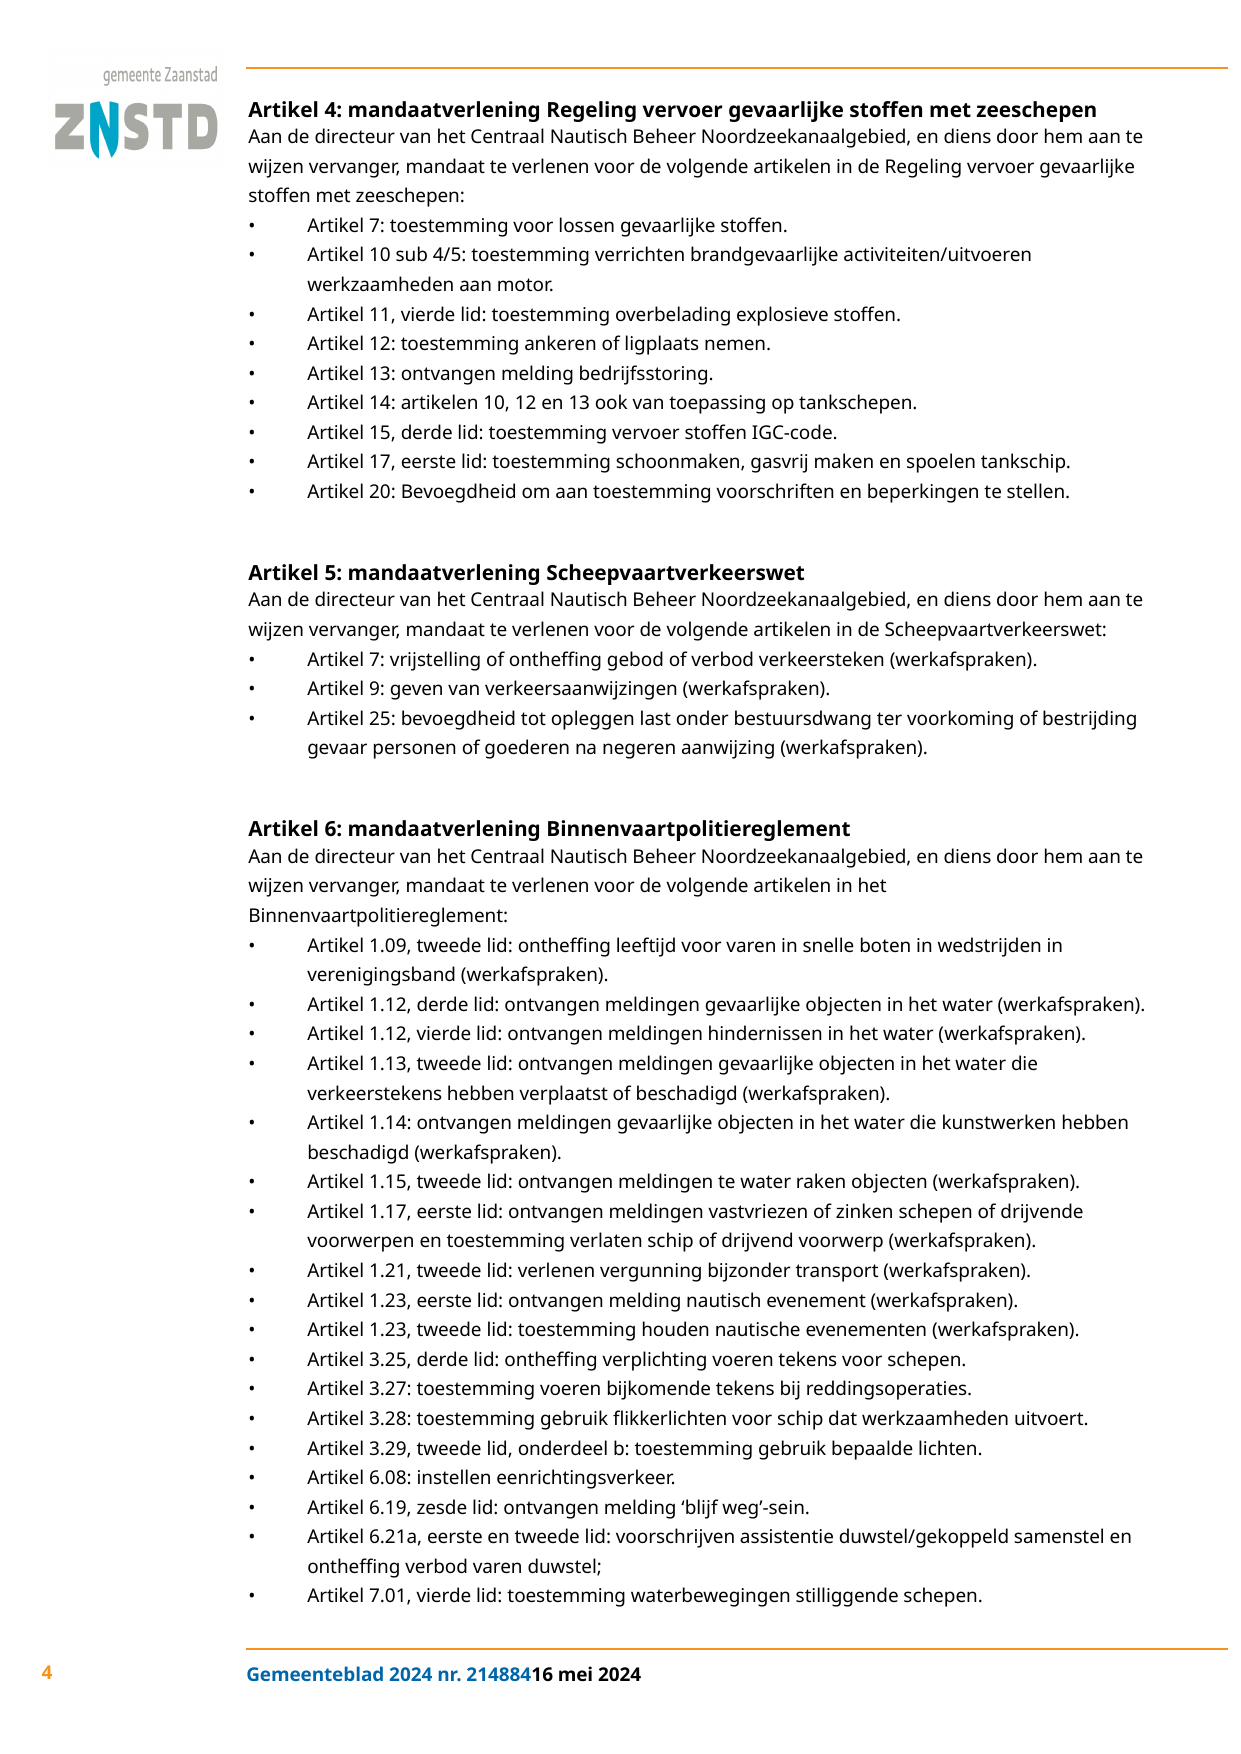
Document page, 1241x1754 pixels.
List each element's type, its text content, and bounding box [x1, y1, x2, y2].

text Aan de directeur van het Centraal Nautisch Beheer Noordzeekanaalgebied, en diens door hem aan te wijzen vervanger, mandaat te verlenen voor de volgende artikelen in het Binnenvaartpolitiereglement: [248, 843, 1152, 928]
list Artikel 13: ontvangen melding bedrijfsstoring. [248, 360, 1152, 386]
list Artikel 3.25, derde lid: ontheffing verplichting voeren tekens voor schepen. [248, 1346, 1152, 1372]
list Artikel 3.28: toestemming gebruik flikkerlichten voor schip dat werkzaamheden uitvoert. [248, 1405, 1152, 1431]
list Artikel 7.01, vierde lid: toestemming waterbewegingen stilliggende schepen. [248, 1583, 1152, 1608]
list Artikel 17, eerste lid: toestemming schoonmaken, gasvrij maken en spoelen tankschip. [248, 449, 1152, 474]
list Artikel 15, derde lid: toestemming vervoer stoffen IGC-code. [248, 419, 1152, 445]
list Artikel 3.27: toestemming voeren bijkomende tekens bij reddingsoperaties. [248, 1376, 1152, 1401]
list Artikel 1.23, eerste lid: ontvangen melding nautisch evenement (werkafspraken). [248, 1287, 1152, 1312]
list Artikel 1.13, tweede lid: ontvangen meldingen gevaarlijke objecten in het water die verkeerstekens hebben verplaatst of beschadigd (werkafspraken). [248, 1050, 1152, 1105]
list Artikel 6.21a, eerste en tweede lid: voorschrijven assistentie duwstel/gekoppeld samenstel en ontheffing verbod varen duwstel; [248, 1523, 1152, 1579]
text Aan de directeur van het Centraal Nautisch Beheer Noordzeekanaalgebied, en diens door hem aan te wijzen vervanger, mandaat te verlenen voor de volgende artikelen in de Scheepvaartverkeerswet: [248, 587, 1152, 642]
text Aan de directeur van het Centraal Nautisch Beheer Noordzeekanaalgebied, en diens door hem aan te wijzen vervanger, mandaat te verlenen voor de volgende artikelen in de Regeling vervoer gevaarlijke stoffen met zeeschepen: [248, 123, 1152, 208]
list Artikel 1.12, derde lid: ontvangen meldingen gevaarlijke objecten in het water (werkafspraken). [248, 991, 1152, 1017]
list Artikel 1.14: ontvangen meldingen gevaarlijke objecten in het water die kunstwerken hebben beschadigd (werkafspraken). [248, 1109, 1152, 1164]
picture [41, 47, 231, 172]
list Artikel 1.17, eerste lid: ontvangen meldingen vastvriezen of zinken schepen of drijvende voorwerpen en toestemming verlaten schip of drijvend voorwerp (werkafspraken). [248, 1198, 1152, 1253]
list Artikel 12: toestemming ankeren of ligplaats nemen. [248, 330, 1152, 356]
list Artikel 9: geven van verkeersaanwijzingen (werkafspraken). [248, 675, 1152, 701]
list Artikel 11, vierde lid: toestemming overbelading explosieve stoffen. [248, 301, 1152, 326]
list Artikel 1.15, tweede lid: ontvangen meldingen te water raken objecten (werkafspraken). [248, 1168, 1152, 1194]
list Artikel 1.12, vierde lid: ontvangen meldingen hindernissen in het water (werkafspraken). [248, 1021, 1152, 1046]
list Artikel 10 sub 4/5: toestemming verrichten brandgevaarlijke activiteiten/uitvoeren werkzaamheden aan motor. [248, 242, 1152, 297]
list Artikel 1.09, tweede lid: ontheffing leeftijd voor varen in snelle boten in wedstrijden in verenigingsband (werkafspraken). [248, 932, 1152, 987]
list Artikel 25: bevoegdheid tot opleggen last onder bestuursdwang ter voorkoming of bestrijding gevaar personen of goederen na negeren aanwijzing (werkafspraken). [248, 705, 1152, 760]
list Artikel 3.29, tweede lid, onderdeel b: toestemming gebruik bepaalde lichten. [248, 1435, 1152, 1460]
list Artikel 14: artikelen 10, 12 en 13 ook van toepassing op tankschepen. [248, 389, 1152, 415]
list Artikel 6.08: instellen eenrichtingsverkeer. [248, 1464, 1152, 1490]
list Artikel 7: toestemming voor lossen gevaarlijke stoffen. [248, 212, 1152, 238]
list Artikel 20: Bevoegdheid om aan toestemming voorschriften en beperkingen te stellen. [248, 478, 1152, 504]
text Artikel 6: mandaatverlening Binnenvaartpolitiereglement [248, 814, 1152, 843]
text Artikel 5: mandaatverlening Scheepvaartverkeerswet [248, 558, 1152, 587]
list Artikel 6.19, zesde lid: ontvangen melding ‘blijf weg’-sein. [248, 1494, 1152, 1519]
text Artikel 4: mandaatverlening Regeling vervoer gevaarlijke stoffen met zeeschepen [248, 95, 1152, 123]
list Artikel 7: vrijstelling of ontheffing gebod of verbod verkeersteken (werkafspraken). [248, 646, 1152, 672]
list Artikel 1.23, tweede lid: toestemming houden nautische evenementen (werkafspraken). [248, 1316, 1152, 1342]
list Artikel 1.21, tweede lid: verlenen vergunning bijzonder transport (werkafspraken). [248, 1257, 1152, 1283]
